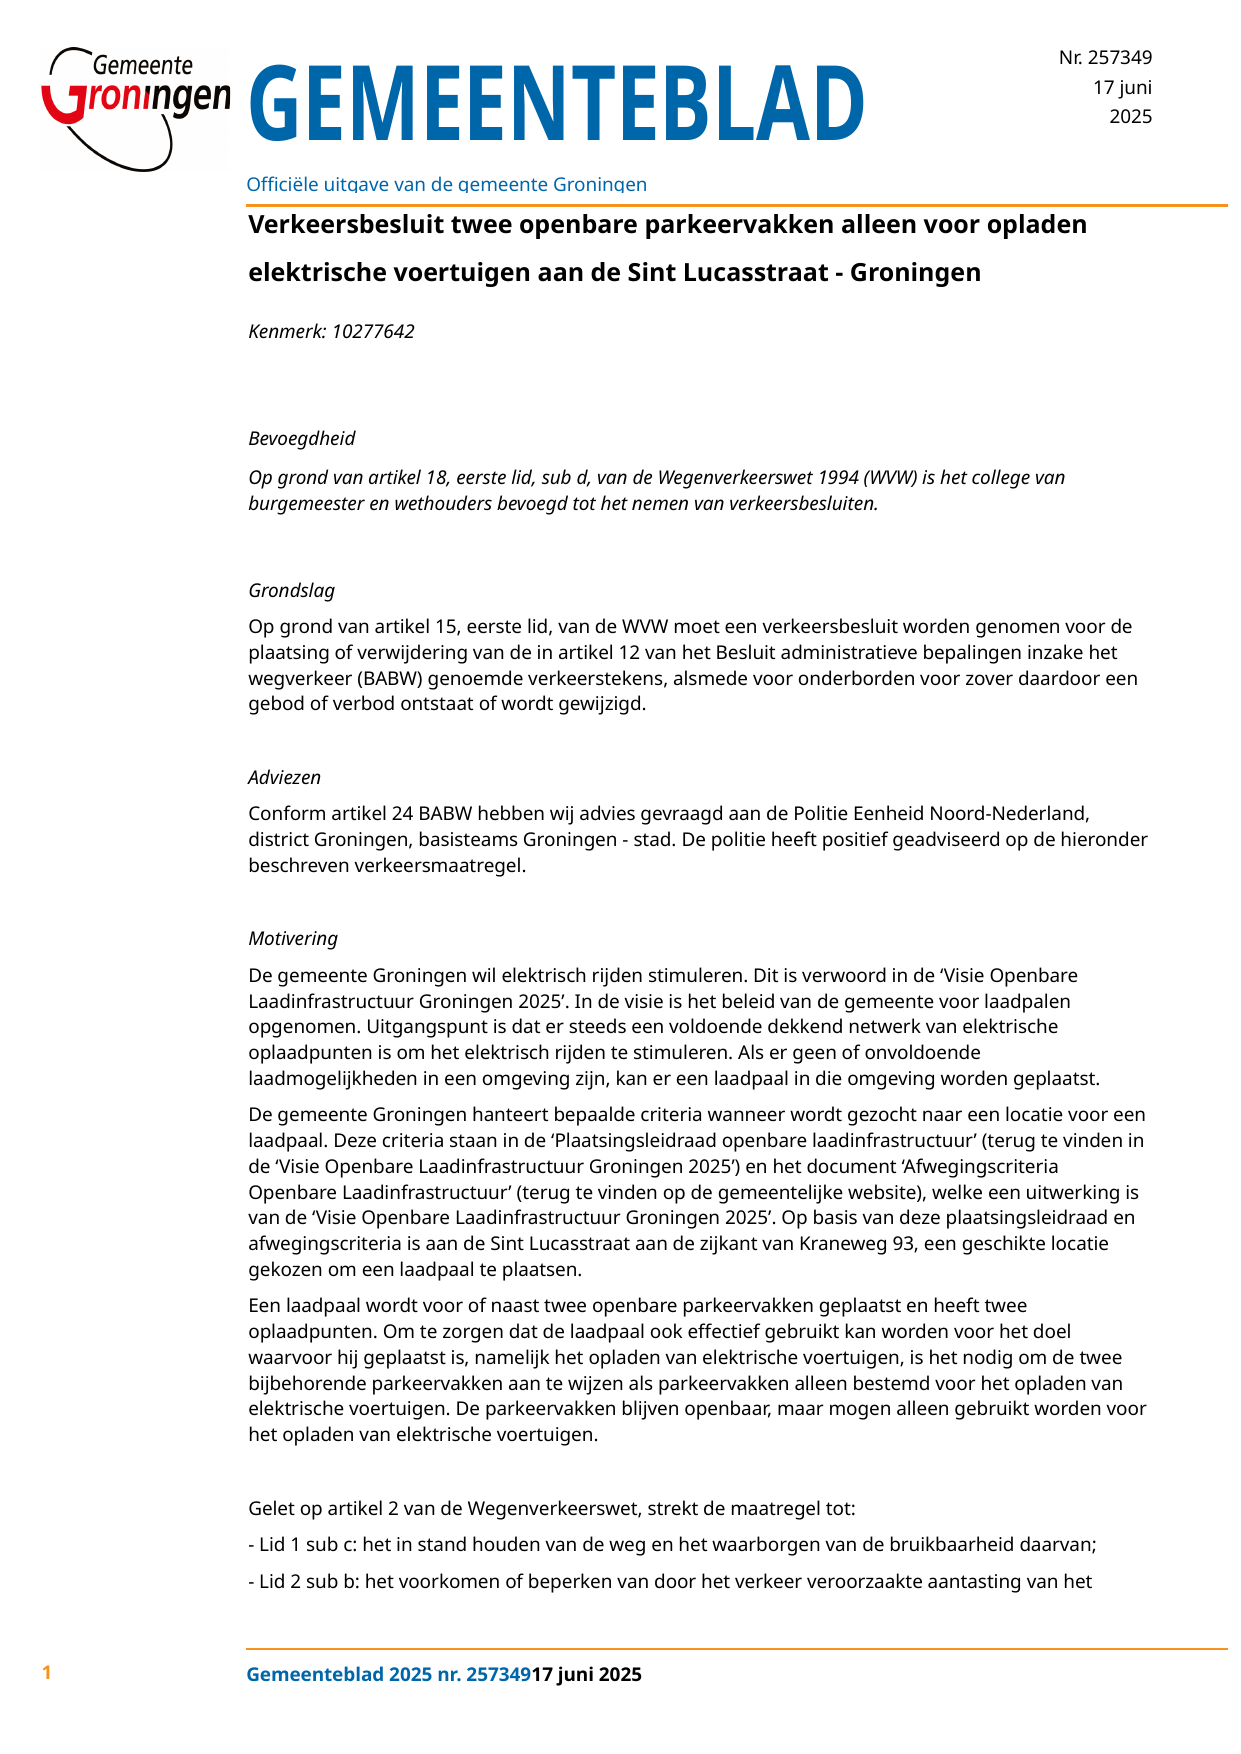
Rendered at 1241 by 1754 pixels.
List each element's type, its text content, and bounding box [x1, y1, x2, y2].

text Op grond van artikel 15, eerste lid, van de WVW moet een verkeersbesluit worden genomen voor de plaatsing of verwijdering van de in artikel 12 van het Besluit administratieve bepalingen inzake het wegverkeer (BABW) genoemde verkeerstekens, alsmede voor onderborden voor zover daardoor een gebod of verbod ontstaat of wordt gewijzigd. [248, 613, 1152, 716]
text - Lid 2 sub b: het voorkomen of beperken van door het verkeer veroorzaakte aantasting van het [248, 1568, 1152, 1594]
text Kenmerk: 10277642 [248, 318, 1152, 344]
text Conform artikel 24 BABW hebben wij advies gevraagd aan de Politie Eenheid Noord-Nederland, district Groningen, basisteams Groningen - stad. De politie heeft positief geadviseerd op de hieronder beschreven verkeersmaatregel. [248, 801, 1152, 878]
text Grondslag [248, 577, 1152, 602]
text Adviezen [248, 764, 1152, 790]
text De gemeente Groningen wil elektrisch rijden stimuleren. Dit is verwoord in de ‘Visie Openbare Laadinfrastructuur Groningen 2025’. In de visie is het beleid van de gemeente voor laadpalen opgenomen. Uitgangspunt is dat er steeds een voldoende dekkend netwerk van elektrische oplaadpunten is om het elektrisch rijden te stimuleren. Als er geen of onvoldoende laadmogelijkheden in een omgeving zijn, kan er een laadpaal in die omgeving worden geplaatst. [248, 962, 1152, 1091]
picture [41, 47, 231, 172]
text De gemeente Groningen hanteert bepaalde criteria wanneer wordt gezocht naar een locatie voor een laadpaal. Deze criteria staan in de ‘Plaatsingsleidraad openbare laadinfrastructuur’ (terug te vinden in de ‘Visie Openbare Laadinfrastructuur Groningen 2025’) en het document ‘Afwegingscriteria Openbare Laadinfrastructuur’ (terug te vinden op de gemeentelijke website), welke een uitwerking is van de ‘Visie Openbare Laadinfrastructuur Groningen 2025’. Op basis van deze plaatsingsleidraad en afwegingscriteria is aan de Sint Lucasstraat aan de zijkant van Kraneweg 93, een geschikte locatie gekozen om een laadpaal te plaatsen. [248, 1102, 1152, 1282]
text Verkeersbesluit twee openbare parkeervakken alleen voor opladen elektrische voertuigen aan de Sint Lucasstraat - Groningen [248, 207, 1152, 288]
text Bevoegdheid [248, 425, 1152, 451]
text Een laadpaal wordt voor of naast twee openbare parkeervakken geplaatst en heeft twee oplaadpunten. Om te zorgen dat de laadpaal ook effectief gebruikt kan worden voor het doel waarvoor hij geplaatst is, namelijk het opladen van elektrische voertuigen, is het nodig om de twee bijbehorende parkeervakken aan te wijzen als parkeervakken alleen bestemd voor het opladen van elektrische voertuigen. De parkeervakken blijven openbaar, maar mogen alleen gebruikt worden voor het opladen van elektrische voertuigen. [248, 1293, 1152, 1447]
text Op grond van artikel 18, eerste lid, sub d, van de Wegenverkeerswet 1994 (WVW) is het college van burgemeester en wethouders bevoegd tot het nemen van verkeersbesluiten. [248, 464, 1152, 516]
text Motivering [248, 925, 1152, 951]
text - Lid 1 sub c: het in stand houden van de weg en het waarborgen van de bruikbaarheid daarvan; [248, 1531, 1152, 1557]
text Gelet op artikel 2 van de Wegenverkeerswet, strekt de maatregel tot: [248, 1495, 1152, 1520]
